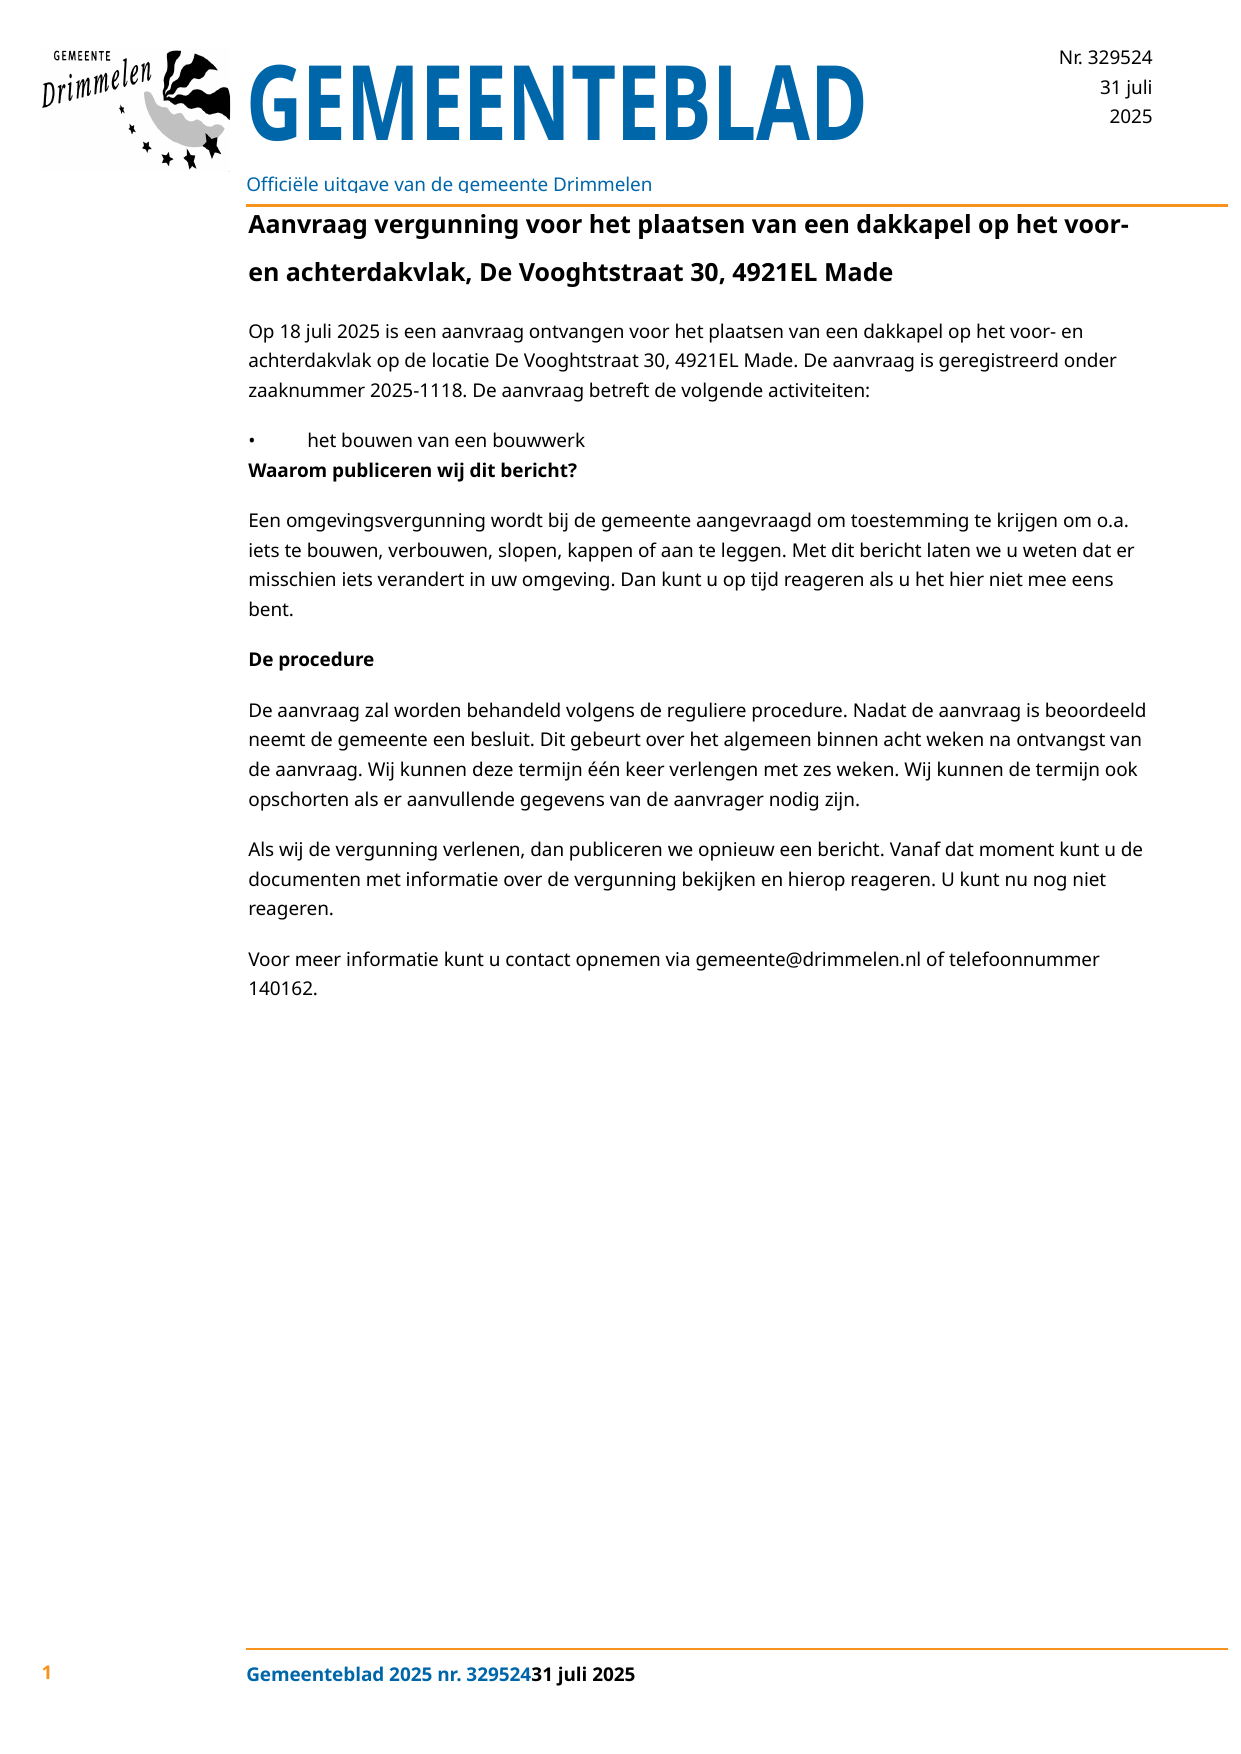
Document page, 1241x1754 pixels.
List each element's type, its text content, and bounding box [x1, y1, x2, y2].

text Op 18 juli 2025 is een aanvraag ontvangen voor het plaatsen van een dakkapel op het voor- en achterdakvlak op de locatie De Vooghtstraat 30, 4921EL Made. De aanvraag is geregistreerd onder zaaknummer 2025-1118. De aanvraag betreft de volgende activiteiten: [248, 318, 1152, 403]
text Als wij de vergunning verlenen, dan publiceren we opnieuw een bericht. Vanaf dat moment kunt u de documenten met informatie over de vergunning bekijken en hierop reageren. U kunt nu nog niet reageren. [248, 836, 1152, 921]
text De aanvraag zal worden behandeld volgens de reguliere procedure. Nadat de aanvraag is beoordeeld neemt de gemeente een besluit. Dit gebeurt over het algemeen binnen acht weken na ontvangst van de aanvraag. Wij kunnen deze termijn één keer verlengen met zes weken. Wij kunnen de termijn ook opschorten als er aanvullende gegevens van de aanvrager nodig zijn. [248, 697, 1152, 812]
text Een omgevingsvergunning wordt bij de gemeente aangevraagd om toestemming te krijgen om o.a. iets te bouwen, verbouwen, slopen, kappen of aan te leggen. Met dit bericht laten we u weten dat er misschien iets verandert in uw omgeving. Dan kunt u op tijd reageren als u het hier niet mee eens bent. [248, 507, 1152, 622]
text Waarom publiceren wij dit bericht? [248, 457, 1152, 483]
text Voor meer informatie kunt u contact opnemen via gemeente@drimmelen.nl of telefoonnummer 140162. [248, 946, 1152, 1001]
text De procedure [248, 647, 1152, 672]
text Aanvraag vergunning voor het plaatsen van een dakkapel op het voor- en achterdakvlak, De Vooghtstraat 30, 4921EL Made [248, 207, 1152, 288]
picture [41, 47, 231, 172]
list het bouwen van een bouwwerk [248, 427, 1152, 453]
